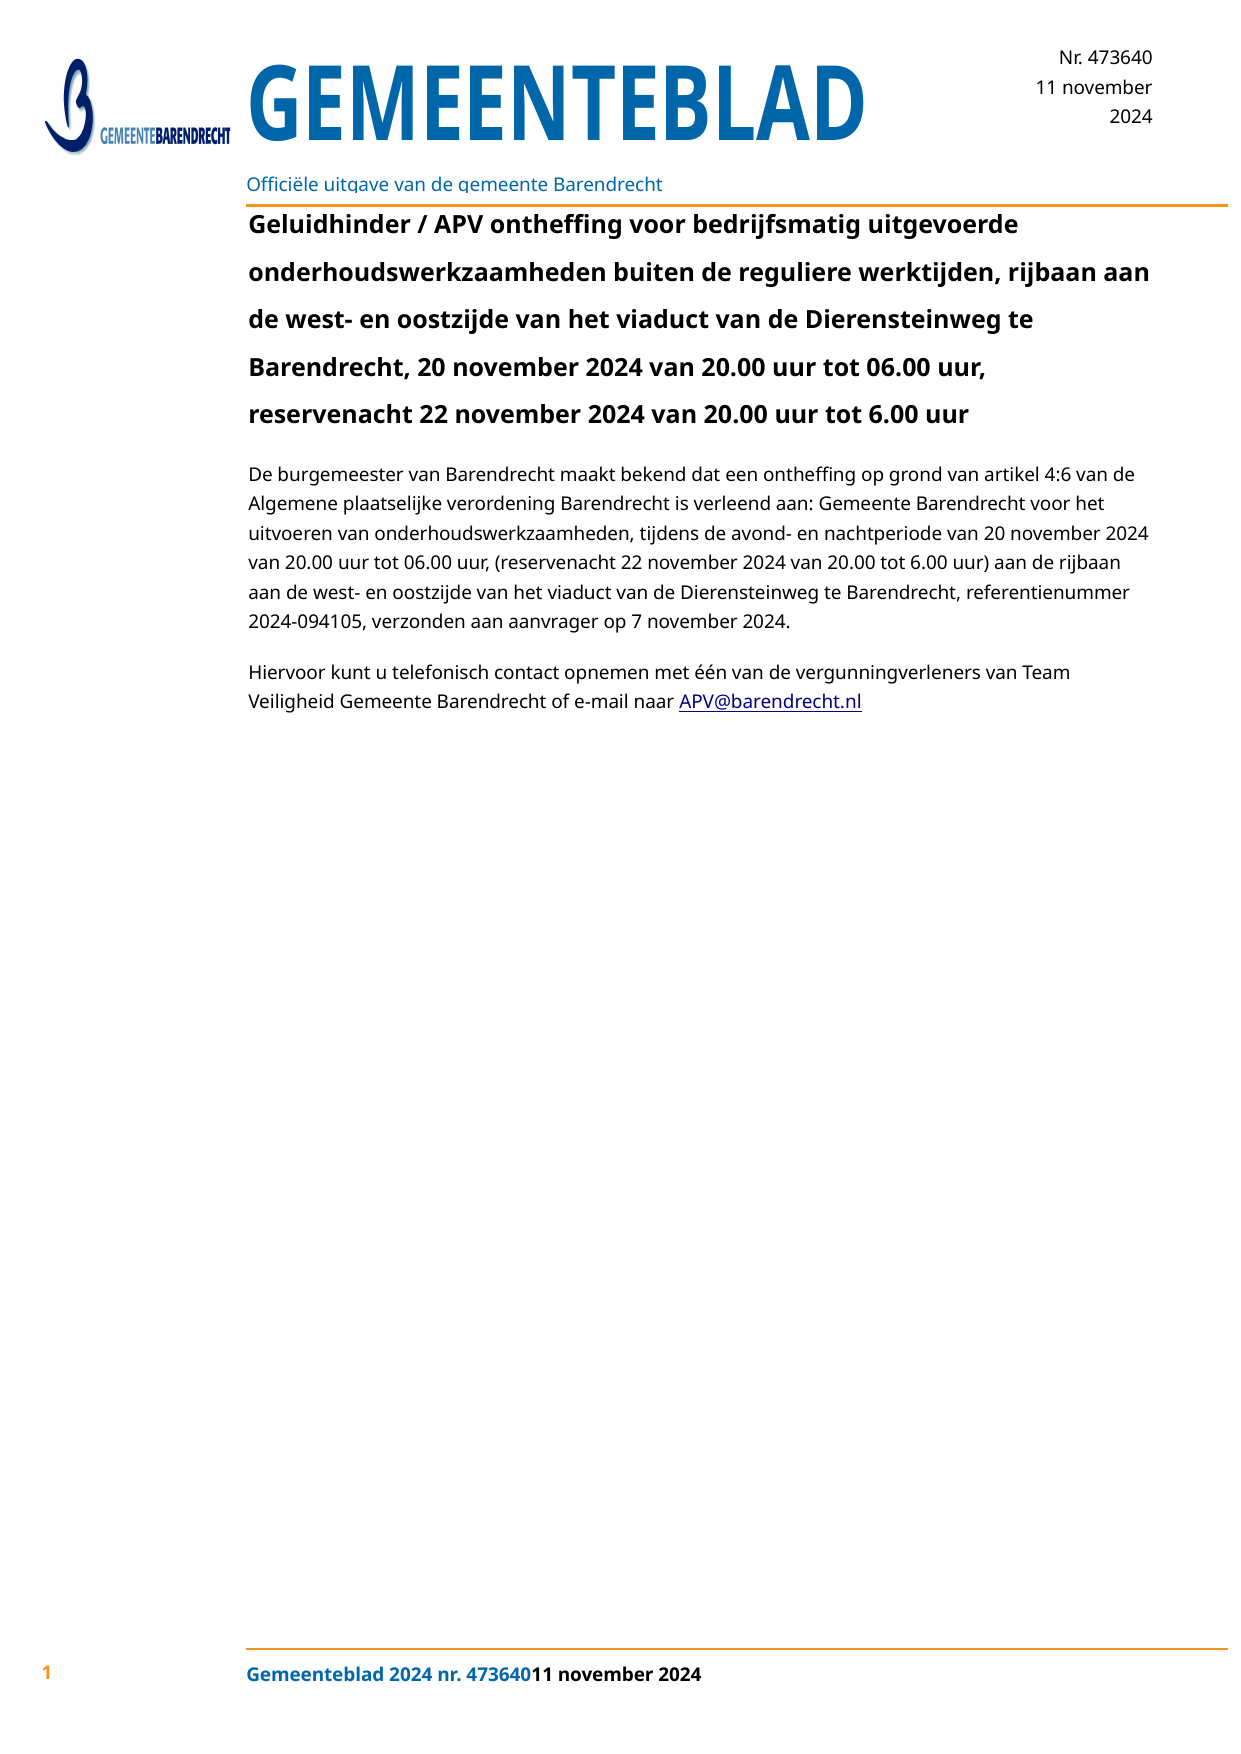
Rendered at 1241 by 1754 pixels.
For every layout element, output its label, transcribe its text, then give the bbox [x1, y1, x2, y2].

text Geluidhinder / APV ontheffing voor bedrijfsmatig uitgevoerde onderhoudswerkzaamheden buiten de reguliere werktijden, rijbaan aan de west- en oostzijde van het viaduct van de Dierensteinweg te Barendrecht, 20 november 2024 van 20.00 uur tot 06.00 uur, reservenacht 22 november 2024 van 20.00 uur tot 6.00 uur [248, 207, 1152, 431]
text Hiervoor kunt u telefonisch contact opnemen met één van de vergunningverleners van Team Veiligheid Gemeente Barendrecht of e-mail naar APV@barendrecht.nl [248, 659, 1152, 714]
text De burgemeester van Barendrecht maakt bekend dat een ontheffing op grond van artikel 4:6 van de Algemene plaatselijke verordening Barendrecht is verleend aan: Gemeente Barendrecht voor het uitvoeren van onderhoudswerkzaamheden, tijdens de avond- en nachtperiode van 20 november 2024 van 20.00 uur tot 06.00 uur, (reservenacht 22 november 2024 van 20.00 tot 6.00 uur) aan de rijbaan aan de west- en oostzijde van het viaduct van de Dierensteinweg te Barendrecht, referentienummer 2024-094105, verzonden aan aanvrager op 7 november 2024. [248, 461, 1152, 634]
picture [41, 47, 231, 172]
